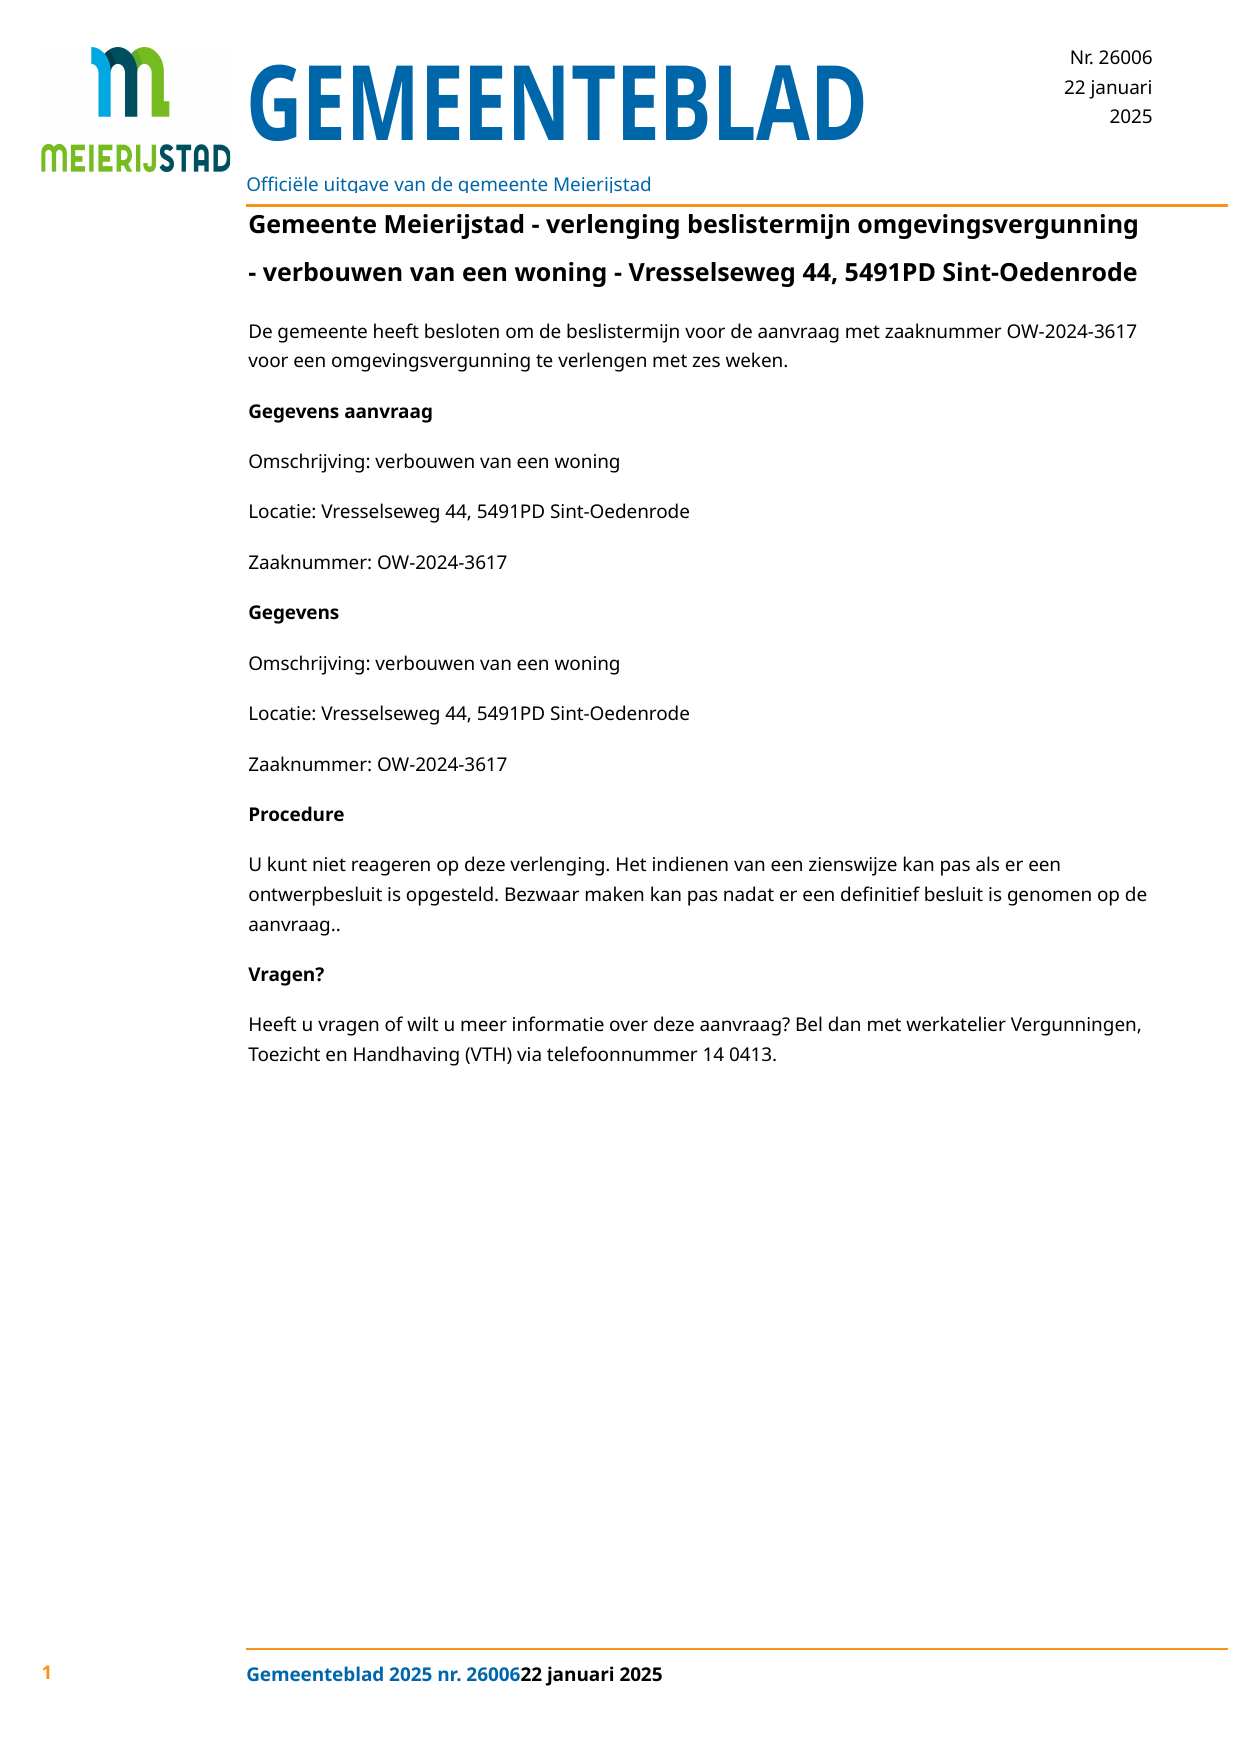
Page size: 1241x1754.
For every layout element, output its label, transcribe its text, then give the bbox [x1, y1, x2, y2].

text De gemeente heeft besloten om de beslistermijn voor de aanvraag met zaaknummer OW-2024-3617 voor een omgevingsvergunning te verlengen met zes weken. [248, 318, 1152, 373]
text Procedure [248, 801, 1152, 827]
picture [41, 47, 231, 172]
text Omschrijving: verbouwen van een woning [248, 448, 1152, 474]
text Vragen? [248, 961, 1152, 987]
text Gegevens [248, 599, 1152, 625]
text U kunt niet reageren op deze verlenging. Het indienen van een zienswijze kan pas als er een ontwerpbesluit is opgesteld. Bezwaar maken kan pas nadat er een definitief besluit is genomen op de aanvraag.. [248, 852, 1152, 937]
text Omschrijving: verbouwen van een woning [248, 650, 1152, 676]
text Zaaknummer: OW-2024-3617 [248, 751, 1152, 777]
text Gemeente Meierijstad - verlenging beslistermijn omgevingsvergunning - verbouwen van een woning - Vresselseweg 44, 5491PD Sint-Oedenrode [248, 207, 1152, 288]
text Locatie: Vresselseweg 44, 5491PD Sint-Oedenrode [248, 700, 1152, 726]
text Heeft u vragen of wilt u meer informatie over deze aanvraag? Bel dan met werkatelier Vergunningen, Toezicht en Handhaving (VTH) via telefoonnummer 14 0413. [248, 1012, 1152, 1067]
text Gegevens aanvraag [248, 398, 1152, 424]
text Zaaknummer: OW-2024-3617 [248, 549, 1152, 575]
text Locatie: Vresselseweg 44, 5491PD Sint-Oedenrode [248, 499, 1152, 524]
